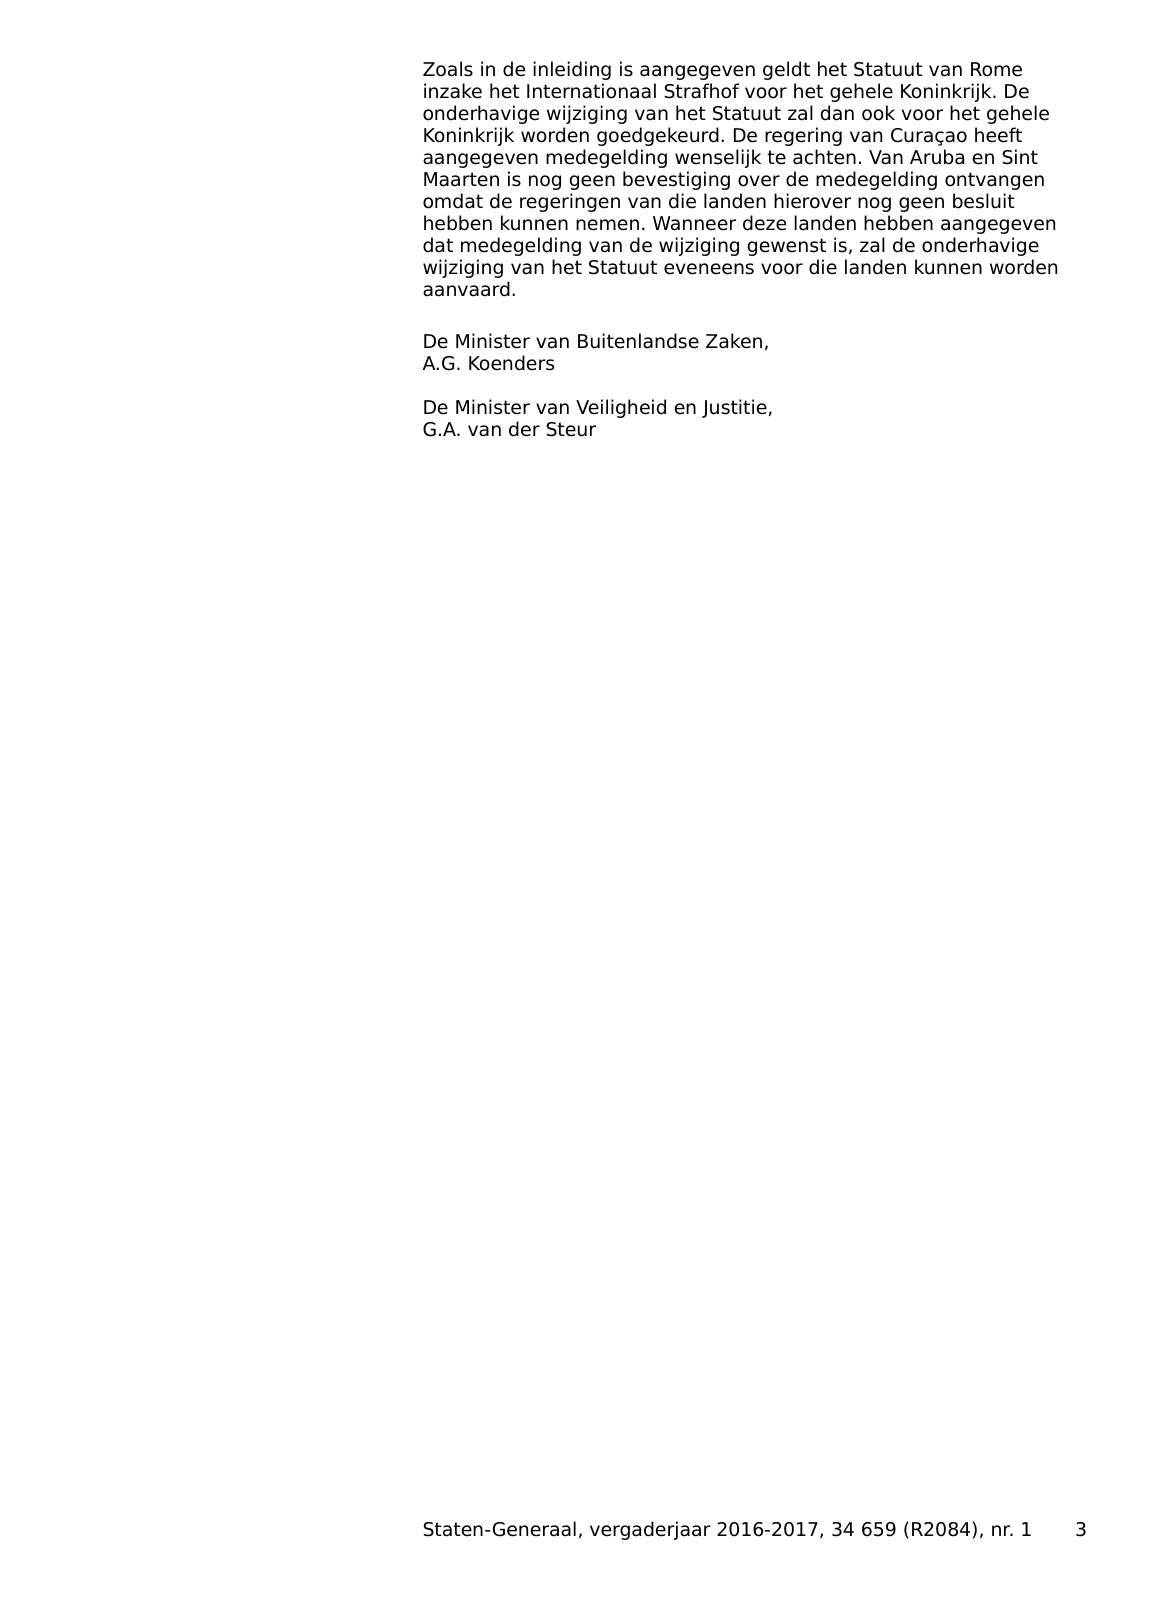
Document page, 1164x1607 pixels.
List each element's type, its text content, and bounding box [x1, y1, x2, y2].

text De Minister van Buitenlandse Zaken, A.G. Koenders [422, 331, 1087, 375]
text Zoals in de inleiding is aangegeven geldt het Statuut van Rome inzake het Internationaal Strafhof voor het gehele Koninkrijk. De onderhavige wijziging van het Statuut zal dan ook voor het gehele Koninkrijk worden goedgekeurd. De regering van Curaçao heeft aangegeven medegelding wenselijk te achten. Van Aruba en Sint Maarten is nog geen bevestiging over de medegelding ontvangen omdat de regeringen van die landen hierover nog geen besluit hebben kunnen nemen. Wanneer deze landen hebben aangegeven dat medegelding van de wijziging gewenst is, zal de onderhavige wijziging van het Statuut eveneens voor die landen kunnen worden aanvaard. [422, 59, 1087, 301]
text De Minister van Veiligheid en Justitie, G.A. van der Steur [422, 397, 1087, 441]
